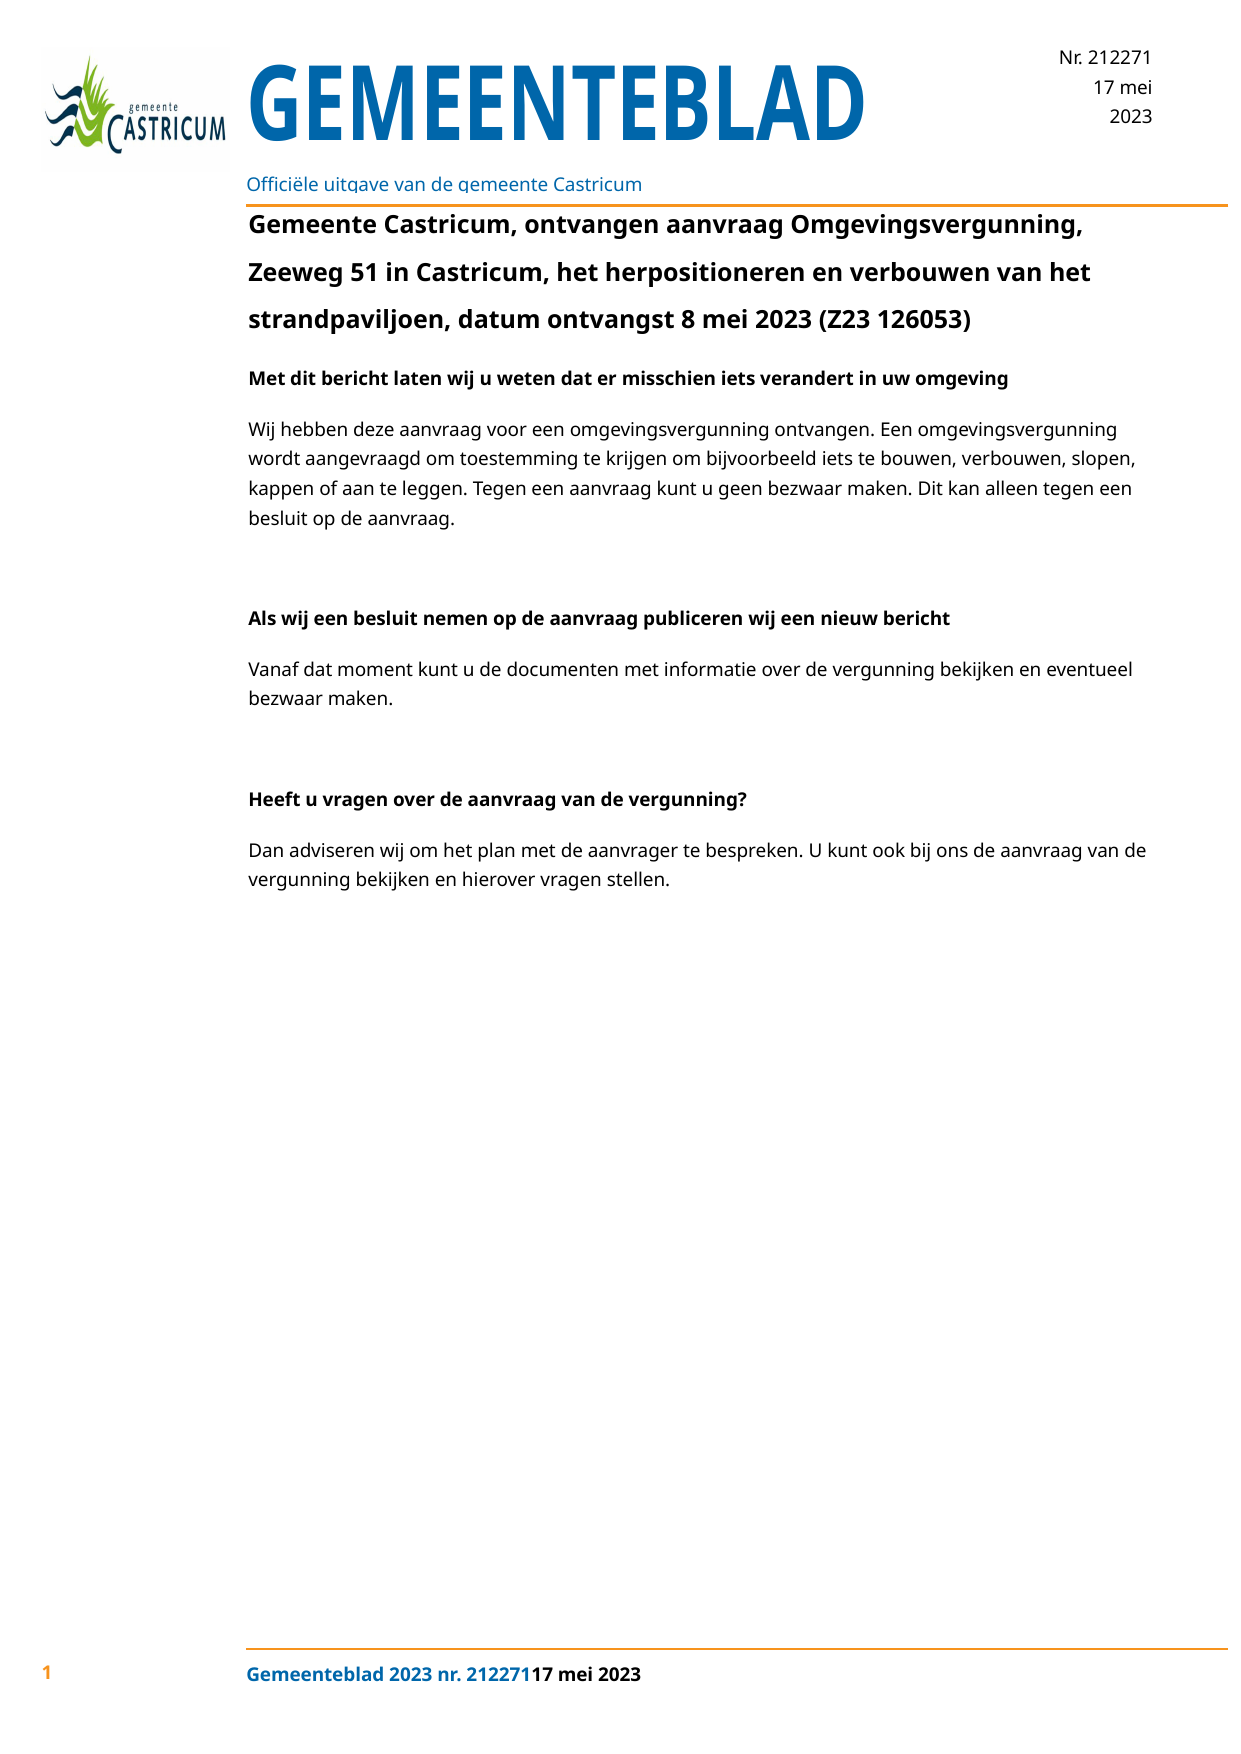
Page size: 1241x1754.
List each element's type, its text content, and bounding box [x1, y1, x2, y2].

text Wij hebben deze aanvraag voor een omgevingsvergunning ontvangen. Een omgevingsvergunning wordt aangevraagd om toestemming te krijgen om bijvoorbeeld iets te bouwen, verbouwen, slopen, kappen of aan te leggen. Tegen een aanvraag kunt u geen bezwaar maken. Dit kan alleen tegen een besluit op de aanvraag. [248, 416, 1152, 530]
text Vanaf dat moment kunt u de documenten met informatie over de vergunning bekijken en eventueel bezwaar maken. [248, 656, 1152, 711]
text Als wij een besluit nemen op de aanvraag publiceren wij een nieuw bericht [248, 606, 1152, 631]
picture [41, 47, 231, 172]
text Met dit bericht laten wij u weten dat er misschien iets verandert in uw omgeving [248, 366, 1152, 391]
text Dan adviseren wij om het plan met de aanvrager te bespreken. U kunt ook bij ons de aanvraag van de vergunning bekijken en hierover vragen stellen. [248, 837, 1152, 892]
text Gemeente Castricum, ontvangen aanvraag Omgevingsvergunning, Zeeweg 51 in Castricum, het herpositioneren en verbouwen van het strandpaviljoen, datum ontvangst 8 mei 2023 (Z23 126053) [248, 207, 1152, 336]
text Heeft u vragen over de aanvraag van de vergunning? [248, 786, 1152, 812]
